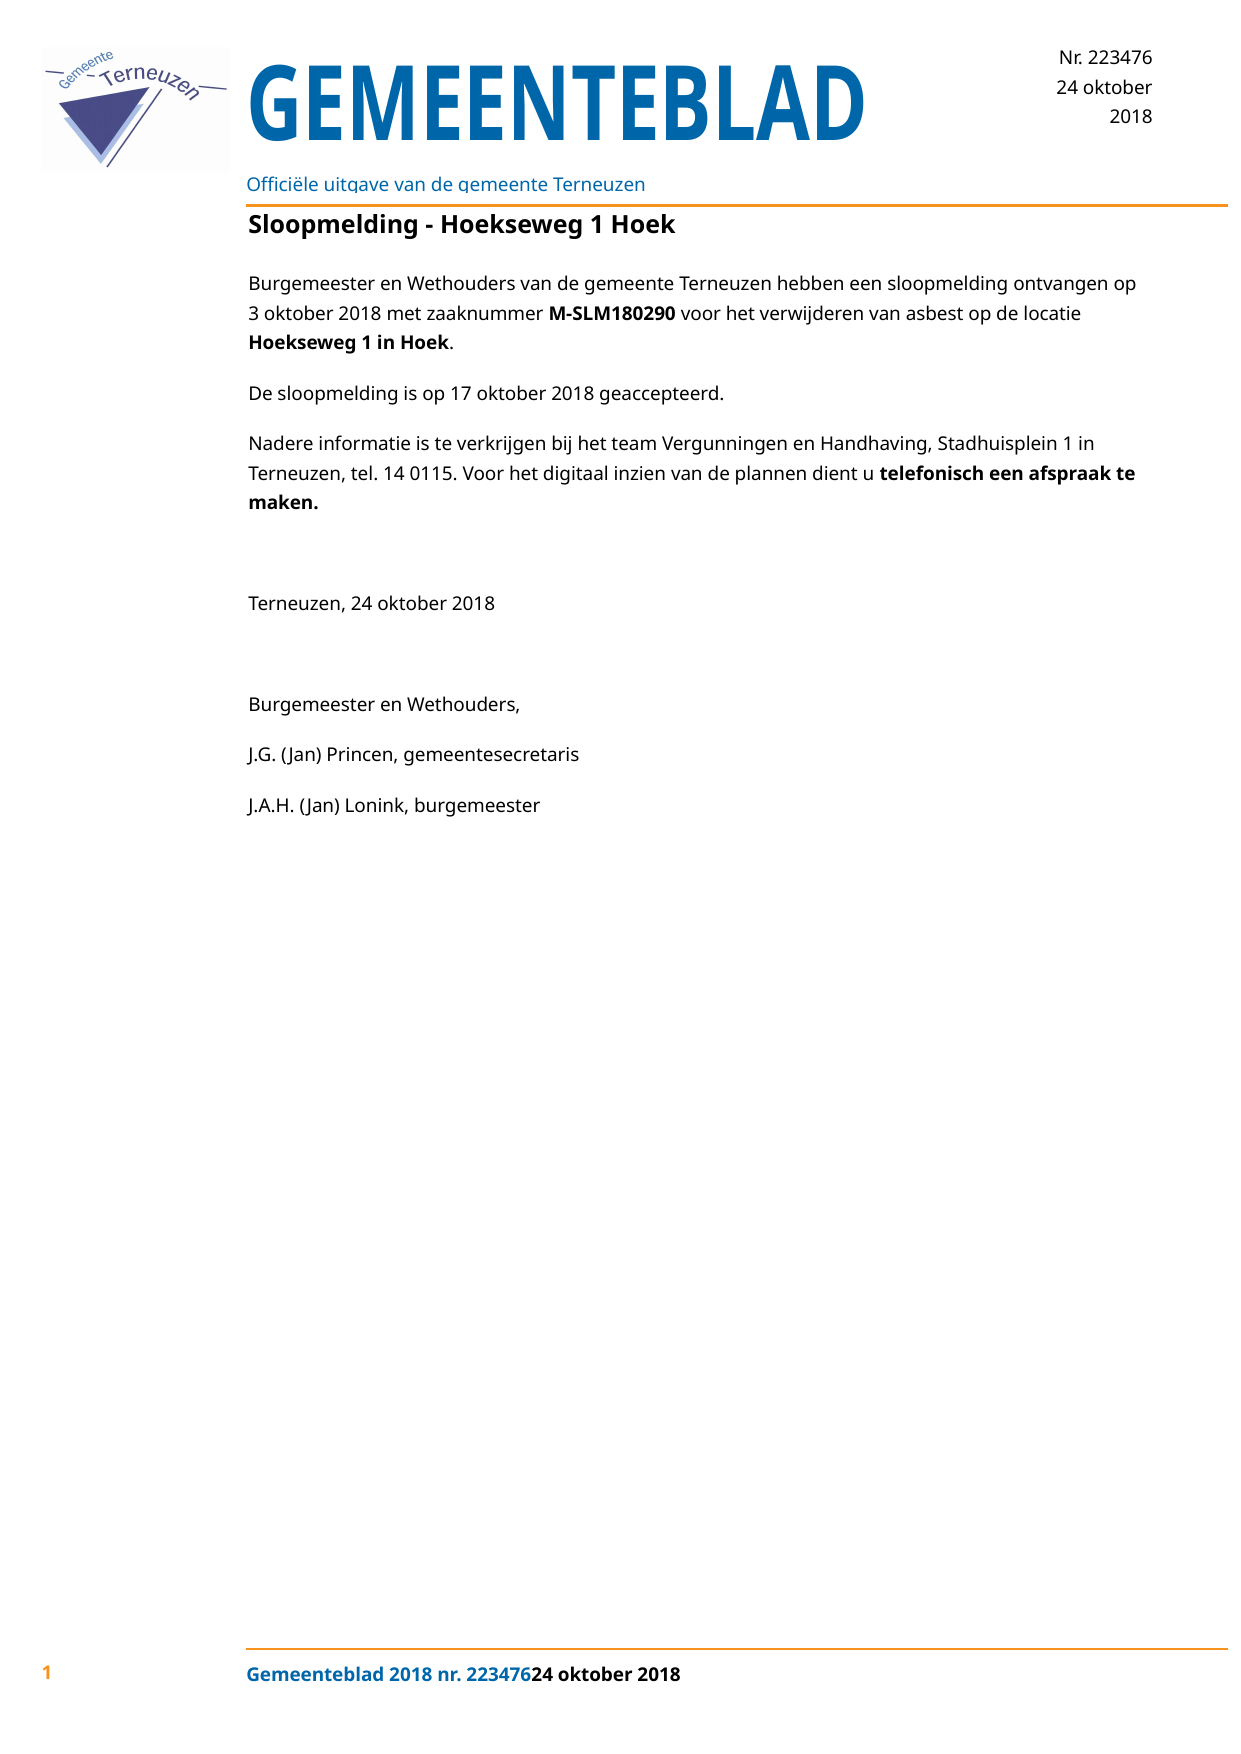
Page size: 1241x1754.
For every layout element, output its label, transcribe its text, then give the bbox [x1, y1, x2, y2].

text Burgemeester en Wethouders, [248, 691, 1152, 717]
picture [41, 47, 231, 172]
text Terneuzen, 24 oktober 2018 [248, 590, 1152, 616]
text J.G. (Jan) Princen, gemeentesecretaris [248, 742, 1152, 767]
text Nadere informatie is te verkrijgen bij het team Vergunningen en Handhaving, Stadhuisplein 1 in Terneuzen, tel. 14 0115. Voor het digitaal inzien van de plannen dient u telefonisch een afspraak te maken. [248, 430, 1152, 515]
text De sloopmelding is op 17 oktober 2018 geaccepteerd. [248, 380, 1152, 406]
text Sloopmelding - Hoekseweg 1 Hoek [248, 207, 1152, 241]
text Burgemeester en Wethouders van de gemeente Terneuzen hebben een sloopmelding ontvangen op 3 oktober 2018 met zaaknummer M-SLM180290 voor het verwijderen van asbest op de locatie Hoekseweg 1 in Hoek. [248, 270, 1152, 355]
text J.A.H. (Jan) Lonink, burgemeester [248, 792, 1152, 818]
